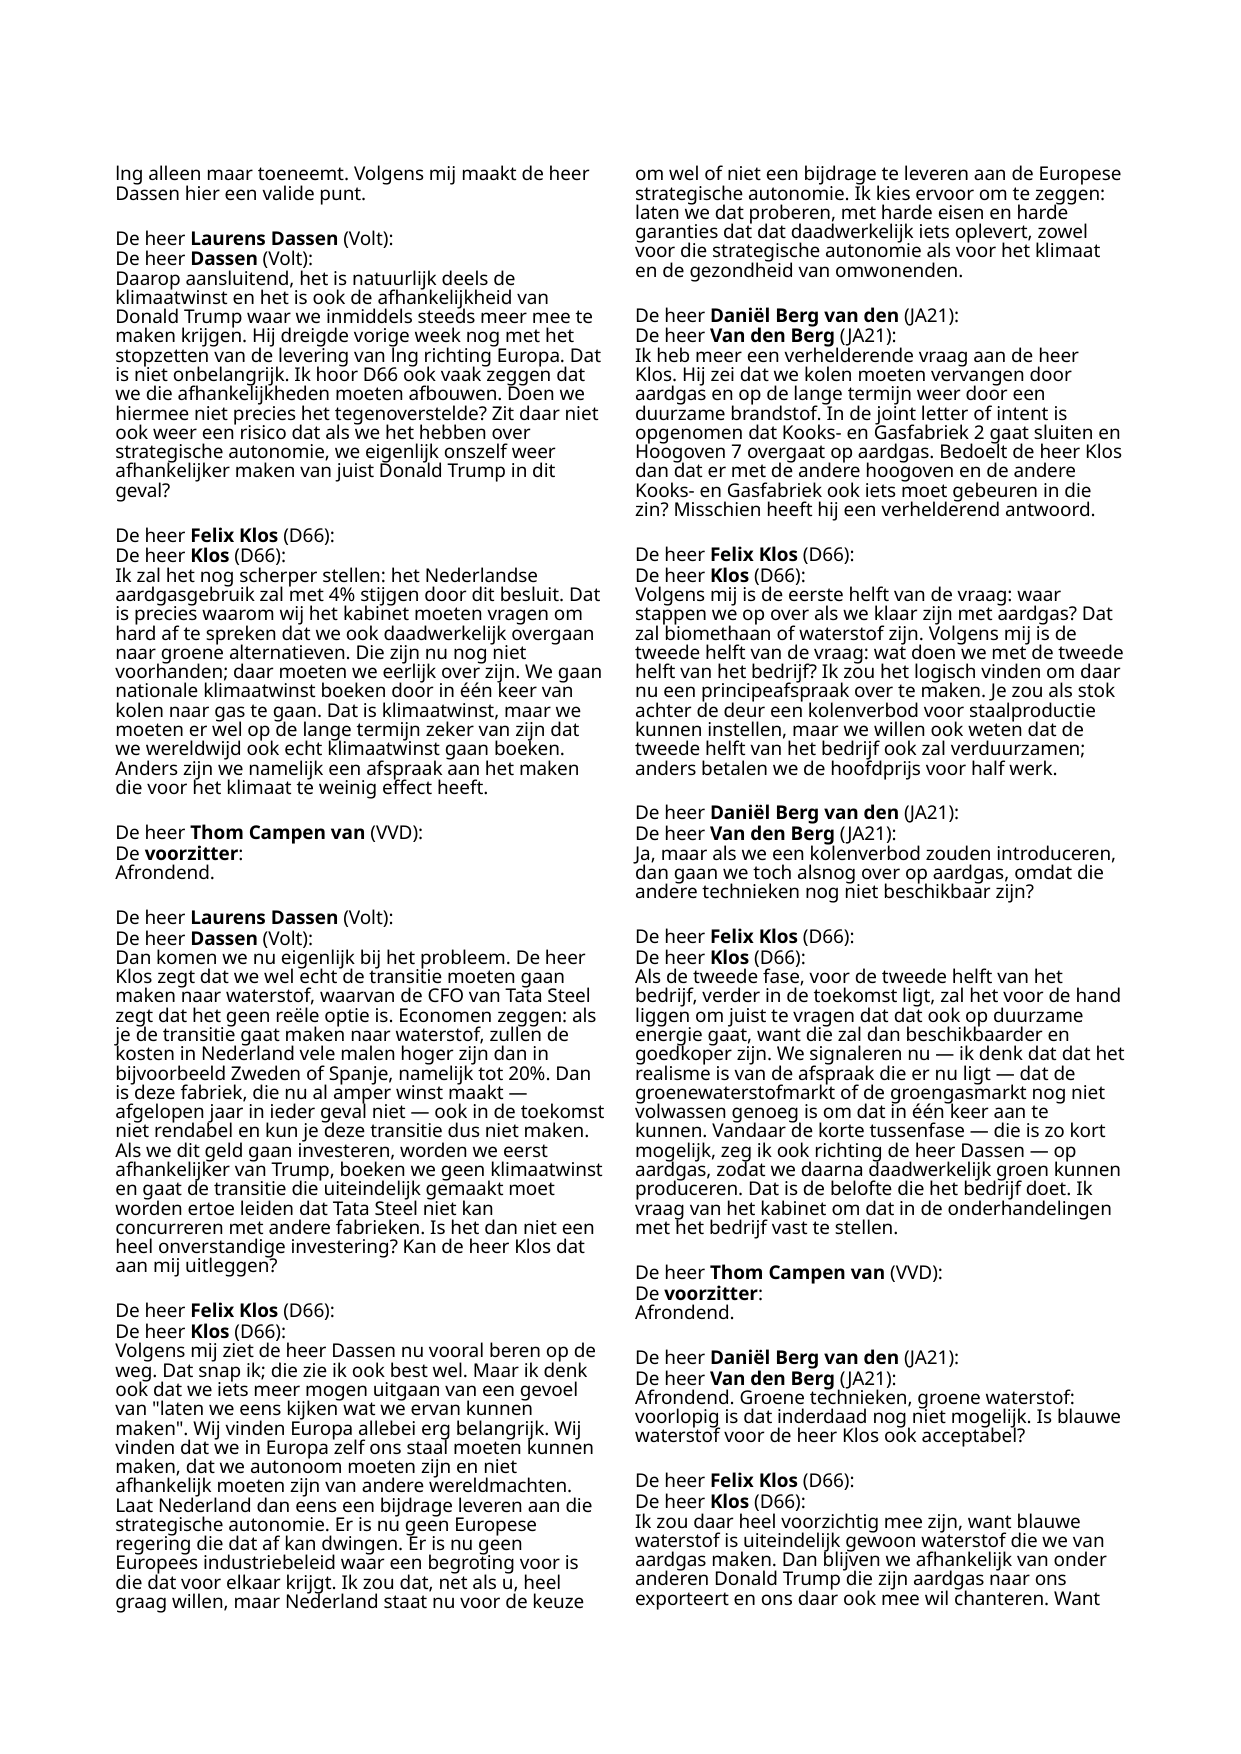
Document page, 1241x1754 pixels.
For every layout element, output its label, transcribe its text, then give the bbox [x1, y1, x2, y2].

text Ik heb meer een verhelderende vraag aan de heer Klos. Hij zei dat we kolen moeten vervangen door aardgas en op de lange termijn weer door een duurzame brandstof. In de joint letter of intent is opgenomen dat Kooks- en Gasfabriek 2 gaat sluiten en Hoogoven 7 overgaat op aardgas. Bedoelt de heer Klos dan dat er met de andere hoogoven en de andere Kooks- en Gasfabriek ook iets moet gebeuren in die zin? Misschien heeft hij een verhelderend antwoord. [635, 347, 1125, 520]
text De heer Daniël Berg van den (JA21): [635, 1344, 1125, 1370]
text De heer Daniël Berg van den (JA21): [635, 799, 1125, 825]
text lng alleen maar toeneemt. Volgens mij maakt de heer Dassen hier een valide punt. [115, 165, 605, 204]
text De heer Dassen (Volt): [115, 250, 605, 270]
text De heer Klos (D66): [115, 1323, 605, 1342]
text De heer Thom Campen van (VVD): [635, 1259, 1125, 1284]
text De heer Laurens Dassen (Volt): [115, 225, 605, 250]
text De heer Felix Klos (D66): [635, 541, 1125, 567]
text De heer Felix Klos (D66): [635, 923, 1125, 949]
text De heer Klos (D66): [635, 1493, 1125, 1513]
text De voorzitter: [635, 1284, 1125, 1304]
text De voorzitter: [115, 844, 605, 864]
text Afrondend. Groene technieken, groene waterstof: voorlopig is dat inderdaad nog niet mogelijk. Is blauwe waterstof voor de heer Klos ook acceptabel? [635, 1389, 1125, 1447]
text De heer Laurens Dassen (Volt): [115, 904, 605, 930]
text Afrondend. [115, 864, 605, 883]
text De heer Van den Berg (JA21): [635, 327, 1125, 347]
text De heer Daniël Berg van den (JA21): [635, 302, 1125, 327]
text De heer Klos (D66): [635, 567, 1125, 586]
text Ik zou daar heel voorzichtig mee zijn, want blauwe waterstof is uiteindelijk gewoon waterstof die we van aardgas maken. Dan blijven we afhankelijk van onder anderen Donald Trump die zijn aardgas naar ons exporteert en ons daar ook mee wil chanteren. Want [635, 1513, 1125, 1609]
text De heer Dassen (Volt): [115, 930, 605, 949]
text Als de tweede fase, voor de tweede helft van het bedrijf, verder in de toekomst ligt, zal het voor de hand liggen om juist te vragen dat dat ook op duurzame energie gaat, want die zal dan beschikbaarder en goedkoper zijn. We signaleren nu — ik denk dat dat het realisme is van de afspraak die er nu ligt — dat de groenewaterstofmarkt of de groengasmarkt nog niet volwassen genoeg is om dat in één keer aan te kunnen. Vandaar de korte tussenfase — die is zo kort mogelijk, zeg ik ook richting de heer Dassen — op aardgas, zodat we daarna daadwerkelijk groen kunnen produceren. Dat is de belofte die het bedrijf doet. Ik vraag van het kabinet om dat in de onderhandelingen met het bedrijf vast te stellen. [635, 968, 1125, 1238]
text Daarop aansluitend, het is natuurlijk deels de klimaatwinst en het is ook de afhankelijkheid van Donald Trump waar we inmiddels steeds meer mee te maken krijgen. Hij dreigde vorige week nog met het stopzetten van de levering van lng richting Europa. Dat is niet onbelangrijk. Ik hoor D66 ook vaak zeggen dat we die afhankelijkheden moeten afbouwen. Doen we hiermee niet precies het tegenoverstelde? Zit daar niet ook weer een risico dat als we het hebben over strategische autonomie, we eigenlijk onszelf weer afhankelijker maken van juist Donald Trump in dit geval? [115, 270, 605, 501]
text Afrondend. [635, 1304, 1125, 1323]
text De heer Klos (D66): [115, 547, 605, 567]
text Volgens mij is de eerste helft van de vraag: waar stappen we op over als we klaar zijn met aardgas? Dat zal biomethaan of waterstof zijn. Volgens mij is de tweede helft van de vraag: wat doen we met de tweede helft van het bedrijf? Ik zou het logisch vinden om daar nu een principeafspraak over te maken. Je zou als stok achter de deur een kolenverbod voor staalproductie kunnen instellen, maar we willen ook weten dat de tweede helft van het bedrijf ook zal verduurzamen; anders betalen we de hoofdprijs voor half werk. [635, 586, 1125, 779]
text De heer Van den Berg (JA21): [635, 1370, 1125, 1389]
text Dan komen we nu eigenlijk bij het probleem. De heer Klos zegt dat we wel echt de transitie moeten gaan maken naar waterstof, waarvan de CFO van Tata Steel zegt dat het geen reële optie is. Economen zeggen: als je de transitie gaat maken naar waterstof, zullen de kosten in Nederland vele malen hoger zijn dan in bijvoorbeeld Zweden of Spanje, namelijk tot 20%. Dan is deze fabriek, die nu al amper winst maakt — afgelopen jaar in ieder geval niet — ook in de toekomst niet rendabel en kun je deze transitie dus niet maken. Als we dit geld gaan investeren, worden we eerst afhankelijker van Trump, boeken we geen klimaatwinst en gaat de transitie die uiteindelijk gemaakt moet worden ertoe leiden dat Tata Steel niet kan concurreren met andere fabrieken. Is het dan niet een heel onverstandige investering? Kan de heer Klos dat aan mij uitleggen? [115, 949, 605, 1277]
text De heer Felix Klos (D66): [115, 522, 605, 547]
text De heer Klos (D66): [635, 949, 1125, 968]
text Ja, maar als we een kolenverbod zouden introduceren, dan gaan we toch alsnog over op aardgas, omdat die andere technieken nog niet beschikbaar zijn? [635, 844, 1125, 902]
text om wel of niet een bijdrage te leveren aan de Europese strategische autonomie. Ik kies ervoor om te zeggen: laten we dat proberen, met harde eisen en harde garanties dat dat daadwerkelijk iets oplevert, zowel voor die strategische autonomie als voor het klimaat en de gezondheid van omwonenden. [635, 165, 1125, 281]
text De heer Van den Berg (JA21): [635, 825, 1125, 844]
text Ik zal het nog scherper stellen: het Nederlandse aardgasgebruik zal met 4% stijgen door dit besluit. Dat is precies waarom wij het kabinet moeten vragen om hard af te spreken dat we ook daadwerkelijk overgaan naar groene alternatieven. Die zijn nu nog niet voorhanden; daar moeten we eerlijk over zijn. We gaan nationale klimaatwinst boeken door in één keer van kolen naar gas te gaan. Dat is klimaatwinst, maar we moeten er wel op de lange termijn zeker van zijn dat we wereldwijd ook echt klimaatwinst gaan boeken. Anders zijn we namelijk een afspraak aan het maken die voor het klimaat te weinig effect heeft. [115, 567, 605, 798]
text De heer Thom Campen van (VVD): [115, 819, 605, 844]
text De heer Felix Klos (D66): [115, 1297, 605, 1323]
text Volgens mij ziet de heer Dassen nu vooral beren op de weg. Dat snap ik; die zie ik ook best wel. Maar ik denk ook dat we iets meer mogen uitgaan van een gevoel van "laten we eens kijken wat we ervan kunnen maken". Wij vinden Europa allebei erg belangrijk. Wij vinden dat we in Europa zelf ons staal moeten kunnen maken, dat we autonoom moeten zijn en niet afhankelijk moeten zijn van andere wereldmachten. Laat Nederland dan eens een bijdrage leveren aan die strategische autonomie. Er is nu geen Europese regering die dat af kan dwingen. Er is nu geen Europees industriebeleid waar een begroting voor is die dat voor elkaar krijgt. Ik zou dat, net als u, heel graag willen, maar Nederland staat nu voor de keuze [115, 1342, 605, 1612]
text De heer Felix Klos (D66): [635, 1468, 1125, 1493]
